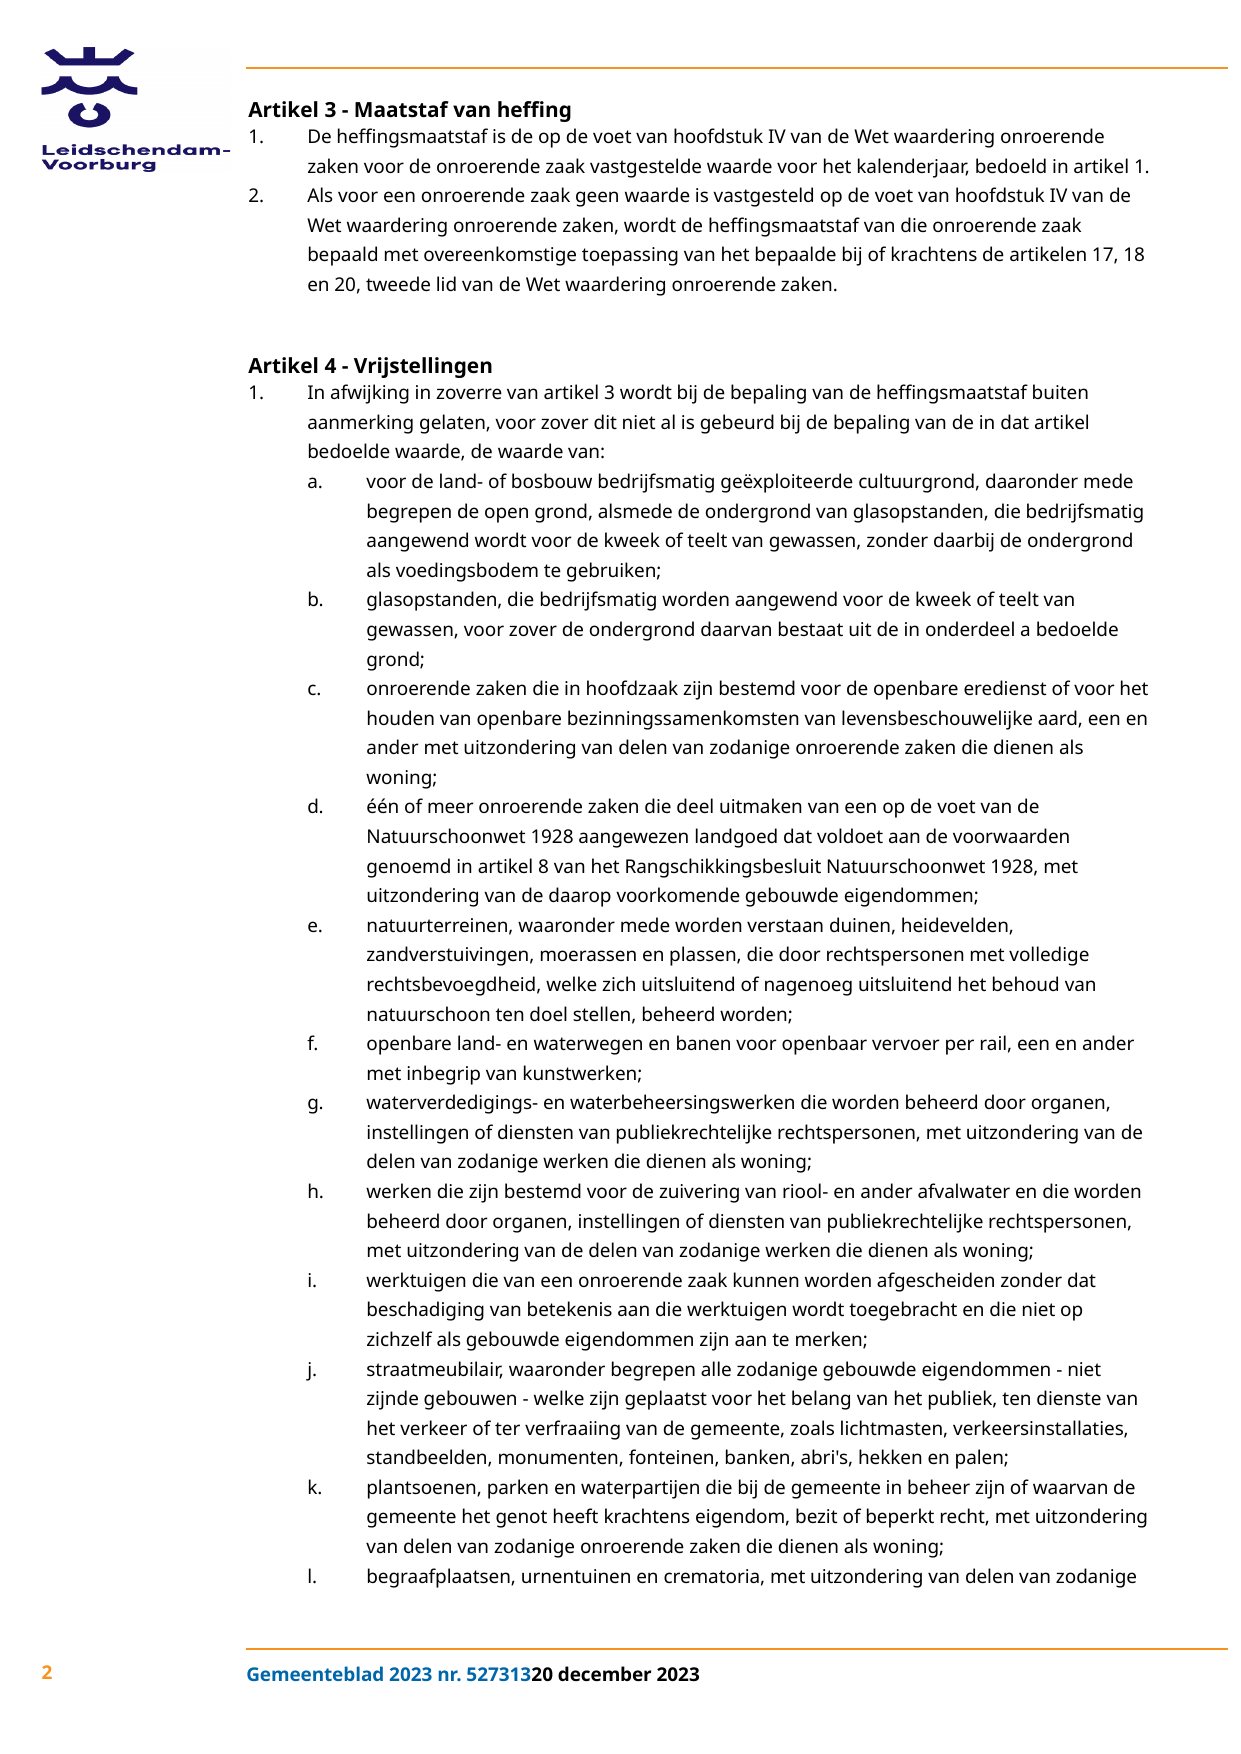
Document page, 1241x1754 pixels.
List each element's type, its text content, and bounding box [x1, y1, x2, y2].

list waterverdedigings- en waterbeheersingswerken die worden beheerd door organen, instellingen of diensten van publiekrechtelijke rechtspersonen, met uitzondering van de delen van zodanige werken die dienen als woning; [307, 1089, 1152, 1174]
list werktuigen die van een onroerende zaak kunnen worden afgescheiden zonder dat beschadiging van betekenis aan die werktuigen wordt toegebracht en die niet op zichzelf als gebouwde eigendommen zijn aan te merken; [307, 1267, 1152, 1352]
text Artikel 4 - Vrijstellingen [248, 351, 1152, 379]
list natuurterreinen, waaronder mede worden verstaan duinen, heidevelden, zandverstuivingen, moerassen en plassen, die door rechtspersonen met volledige rechtsbevoegdheid, welke zich uitsluitend of nagenoeg uitsluitend het behoud van natuurschoon ten doel stellen, beheerd worden; [307, 912, 1152, 1027]
list plantsoenen, parken en waterpartijen die bij de gemeente in beheer zijn of waarvan de gemeente het genot heeft krachtens eigendom, bezit of beperkt recht, met uitzondering van delen van zodanige onroerende zaken die dienen als woning; [307, 1474, 1152, 1559]
list glasopstanden, die bedrijfsmatig worden aangewend voor de kweek of teelt van gewassen, voor zover de ondergrond daarvan bestaat uit de in onderdeel a bedoelde grond; [307, 587, 1152, 672]
list werken die zijn bestemd voor de zuivering van riool- en ander afvalwater en die worden beheerd door organen, instellingen of diensten van publiekrechtelijke rechtspersonen, met uitzondering van de delen van zodanige werken die dienen als woning; [307, 1178, 1152, 1263]
list begraafplaatsen, urnentuinen en crematoria, met uitzondering van delen van zodanige [307, 1563, 1152, 1589]
picture [41, 47, 231, 172]
list straatmeubilair, waaronder begrepen alle zodanige gebouwde eigendommen - niet zijnde gebouwen - welke zijn geplaatst voor het belang van het publiek, ten dienste van het verkeer of ter verfraaiing van de gemeente, zoals lichtmasten, verkeersinstallaties, standbeelden, monumenten, fonteinen, banken, abri's, hekken en palen; [307, 1356, 1152, 1470]
list onroerende zaken die in hoofdzaak zijn bestemd voor de openbare eredienst of voor het houden van openbare bezinningssamenkomsten van levensbeschouwelijke aard, een en ander met uitzondering van delen van zodanige onroerende zaken die dienen als woning; [307, 675, 1152, 790]
list De heffingsmaatstaf is de op de voet van hoofdstuk IV van de Wet waardering onroerende zaken voor de onroerende zaak vastgestelde waarde voor het kalenderjaar, bedoeld in artikel 1. [248, 123, 1152, 178]
list Als voor een onroerende zaak geen waarde is vastgesteld op de voet van hoofdstuk IV van de Wet waardering onroerende zaken, wordt de heffingsmaatstaf van die onroerende zaak bepaald met overeenkomstige toepassing van het bepaalde bij of krachtens de artikelen 17, 18 en 20, tweede lid van de Wet waardering onroerende zaken. [248, 182, 1152, 297]
text Artikel 3 - Maatstaf van heffing [248, 95, 1152, 123]
list één of meer onroerende zaken die deel uitmaken van een op de voet van de Natuurschoonwet 1928 aangewezen landgoed dat voldoet aan de voorwaarden genoemd in artikel 8 van het Rangschikkingsbesluit Natuurschoonwet 1928, met uitzondering van de daarop voorkomende gebouwde eigendommen; [307, 794, 1152, 908]
list In afwijking in zoverre van artikel 3 wordt bij de bepaling van de heffingsmaatstaf buiten aanmerking gelaten, voor zover dit niet al is gebeurd bij de bepaling van de in dat artikel bedoelde waarde, de waarde van: [248, 379, 1152, 464]
list openbare land- en waterwegen en banen voor openbaar vervoer per rail, een en ander met inbegrip van kunstwerken; [307, 1030, 1152, 1086]
list voor de land- of bosbouw bedrijfsmatig geëxploiteerde cultuurgrond, daaronder mede begrepen de open grond, alsmede de ondergrond van glasopstanden, die bedrijfsmatig aangewend wordt voor de kweek of teelt van gewassen, zonder daarbij de ondergrond als voedingsbodem te gebruiken; [307, 468, 1152, 583]
